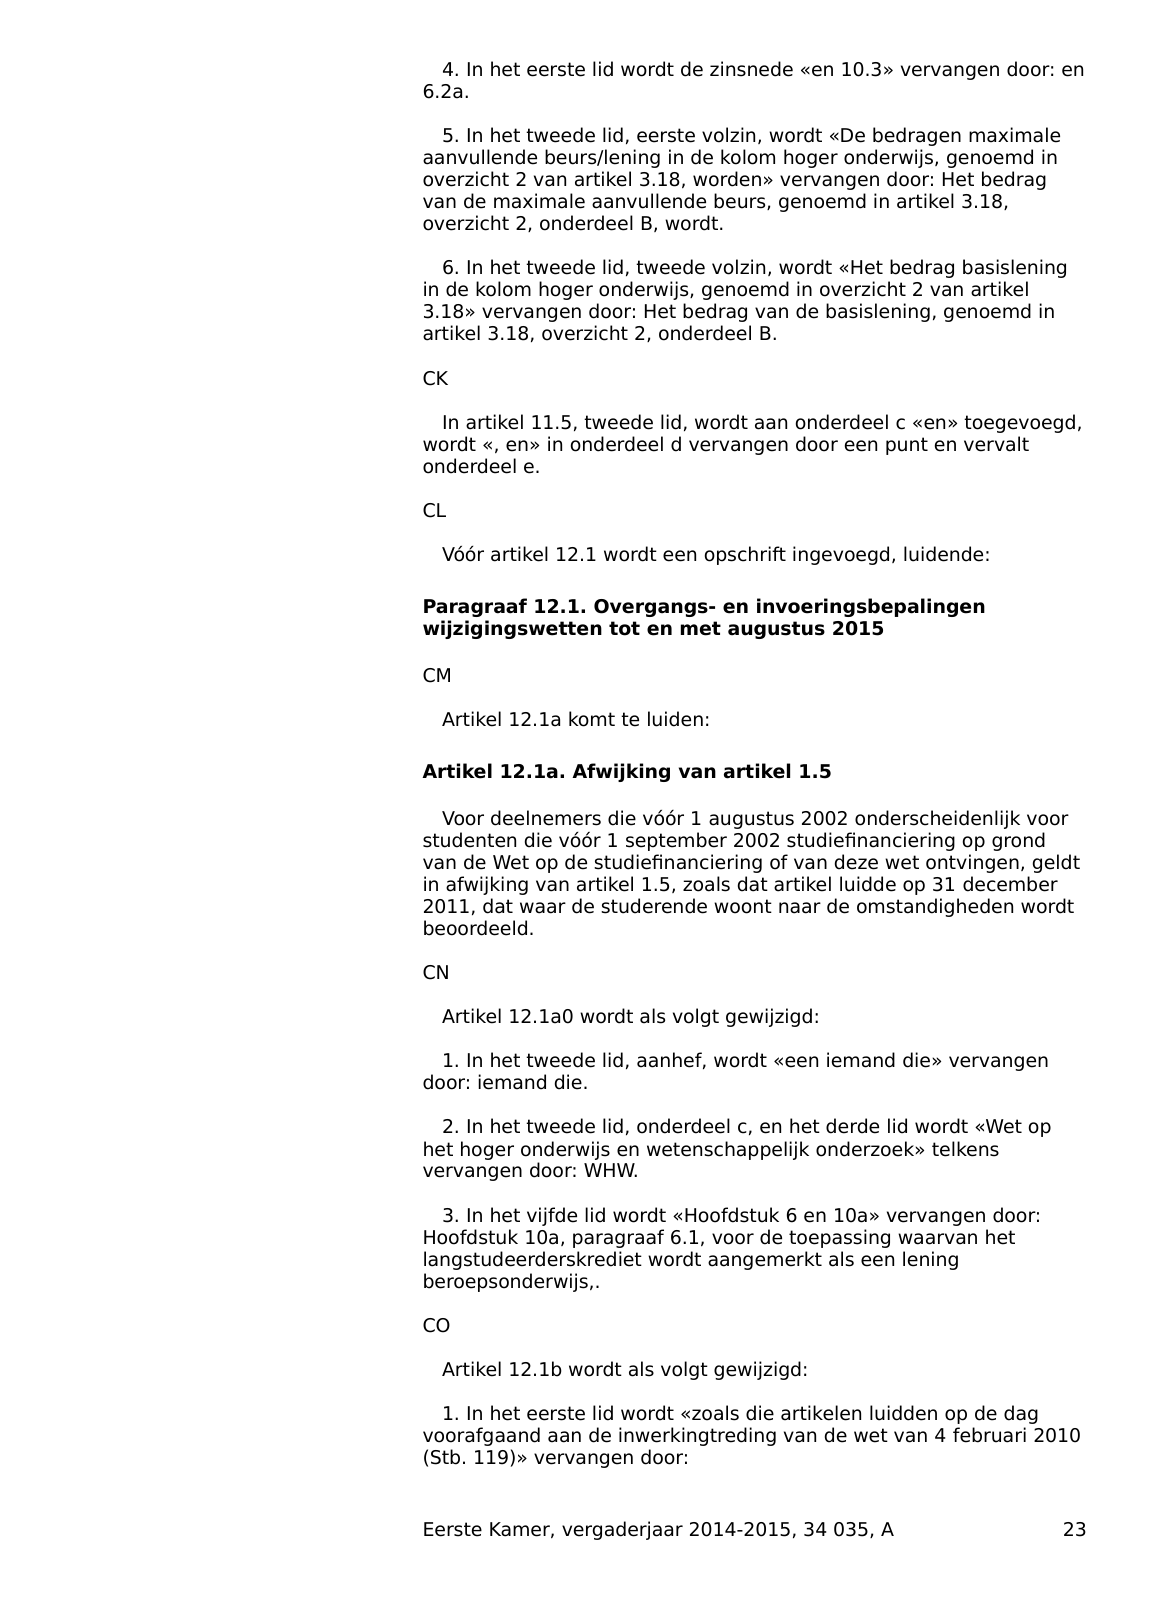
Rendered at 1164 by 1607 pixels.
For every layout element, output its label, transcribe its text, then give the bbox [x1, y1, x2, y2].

text Artikel 12.1a komt te luiden: [422, 709, 1087, 731]
text CK [422, 367, 1087, 389]
text Voor deelnemers die vóór 1 augustus 2002 onderscheidenlijk voor studenten die vóór 1 september 2002 studiefinanciering op grond van de Wet op de studiefinanciering of van deze wet ontvingen, geldt in afwijking van artikel 1.5, zoals dat artikel luidde op 31 december 2011, dat waar de studerende woont naar de omstandigheden wordt beoordeeld. [422, 808, 1087, 940]
text 6. In het tweede lid, tweede volzin, wordt «Het bedrag basislening in de kolom hoger onderwijs, genoemd in overzicht 2 van artikel 3.18» vervangen door: Het bedrag van de basislening, genoemd in artikel 3.18, overzicht 2, onderdeel B. [422, 257, 1087, 345]
text Vóór artikel 12.1 wordt een opschrift ingevoegd, luidende: [422, 544, 1087, 566]
subtitle Artikel 12.1a. Afwijking van artikel 1.5 [422, 761, 1087, 783]
text 1. In het tweede lid, aanhef, wordt «een iemand die» vervangen door: iemand die. [422, 1050, 1087, 1094]
text CN [422, 962, 1087, 984]
text 4. In het eerste lid wordt de zinsnede «en 10.3» vervangen door: en 6.2a. [422, 59, 1087, 103]
text CO [422, 1315, 1087, 1337]
text 5. In het tweede lid, eerste volzin, wordt «De bedragen maximale aanvullende beurs/lening in de kolom hoger onderwijs, genoemd in overzicht 2 van artikel 3.18, worden» vervangen door: Het bedrag van de maximale aanvullende beurs, genoemd in artikel 3.18, overzicht 2, onderdeel B, wordt. [422, 125, 1087, 235]
text Artikel 12.1b wordt als volgt gewijzigd: [422, 1359, 1087, 1381]
text CM [422, 665, 1087, 687]
text 1. In het eerste lid wordt «zoals die artikelen luidden op de dag voorafgaand aan de inwerkingtreding van de wet van 4 februari 2010 (Stb. 119)» vervangen door: [422, 1403, 1087, 1469]
text 3. In het vijfde lid wordt «Hoofdstuk 6 en 10a» vervangen door: Hoofdstuk 10a, paragraaf 6.1, voor de toepassing waarvan het langstudeerderskrediet wordt aangemerkt als een lening beroepsonderwijs,. [422, 1204, 1087, 1292]
text In artikel 11.5, tweede lid, wordt aan onderdeel c «en» toegevoegd, wordt «, en» in onderdeel d vervangen door een punt en vervalt onderdeel e. [422, 412, 1087, 477]
subtitle Paragraaf 12.1. Overgangs- en invoeringsbepalingen wijzigingswetten tot en met augustus 2015 [422, 596, 1087, 640]
text 2. In het tweede lid, onderdeel c, en het derde lid wordt «Wet op het hoger onderwijs en wetenschappelijk onderzoek» telkens vervangen door: WHW. [422, 1116, 1087, 1182]
text CL [422, 500, 1087, 522]
text Artikel 12.1a0 wordt als volgt gewijzigd: [422, 1006, 1087, 1028]
